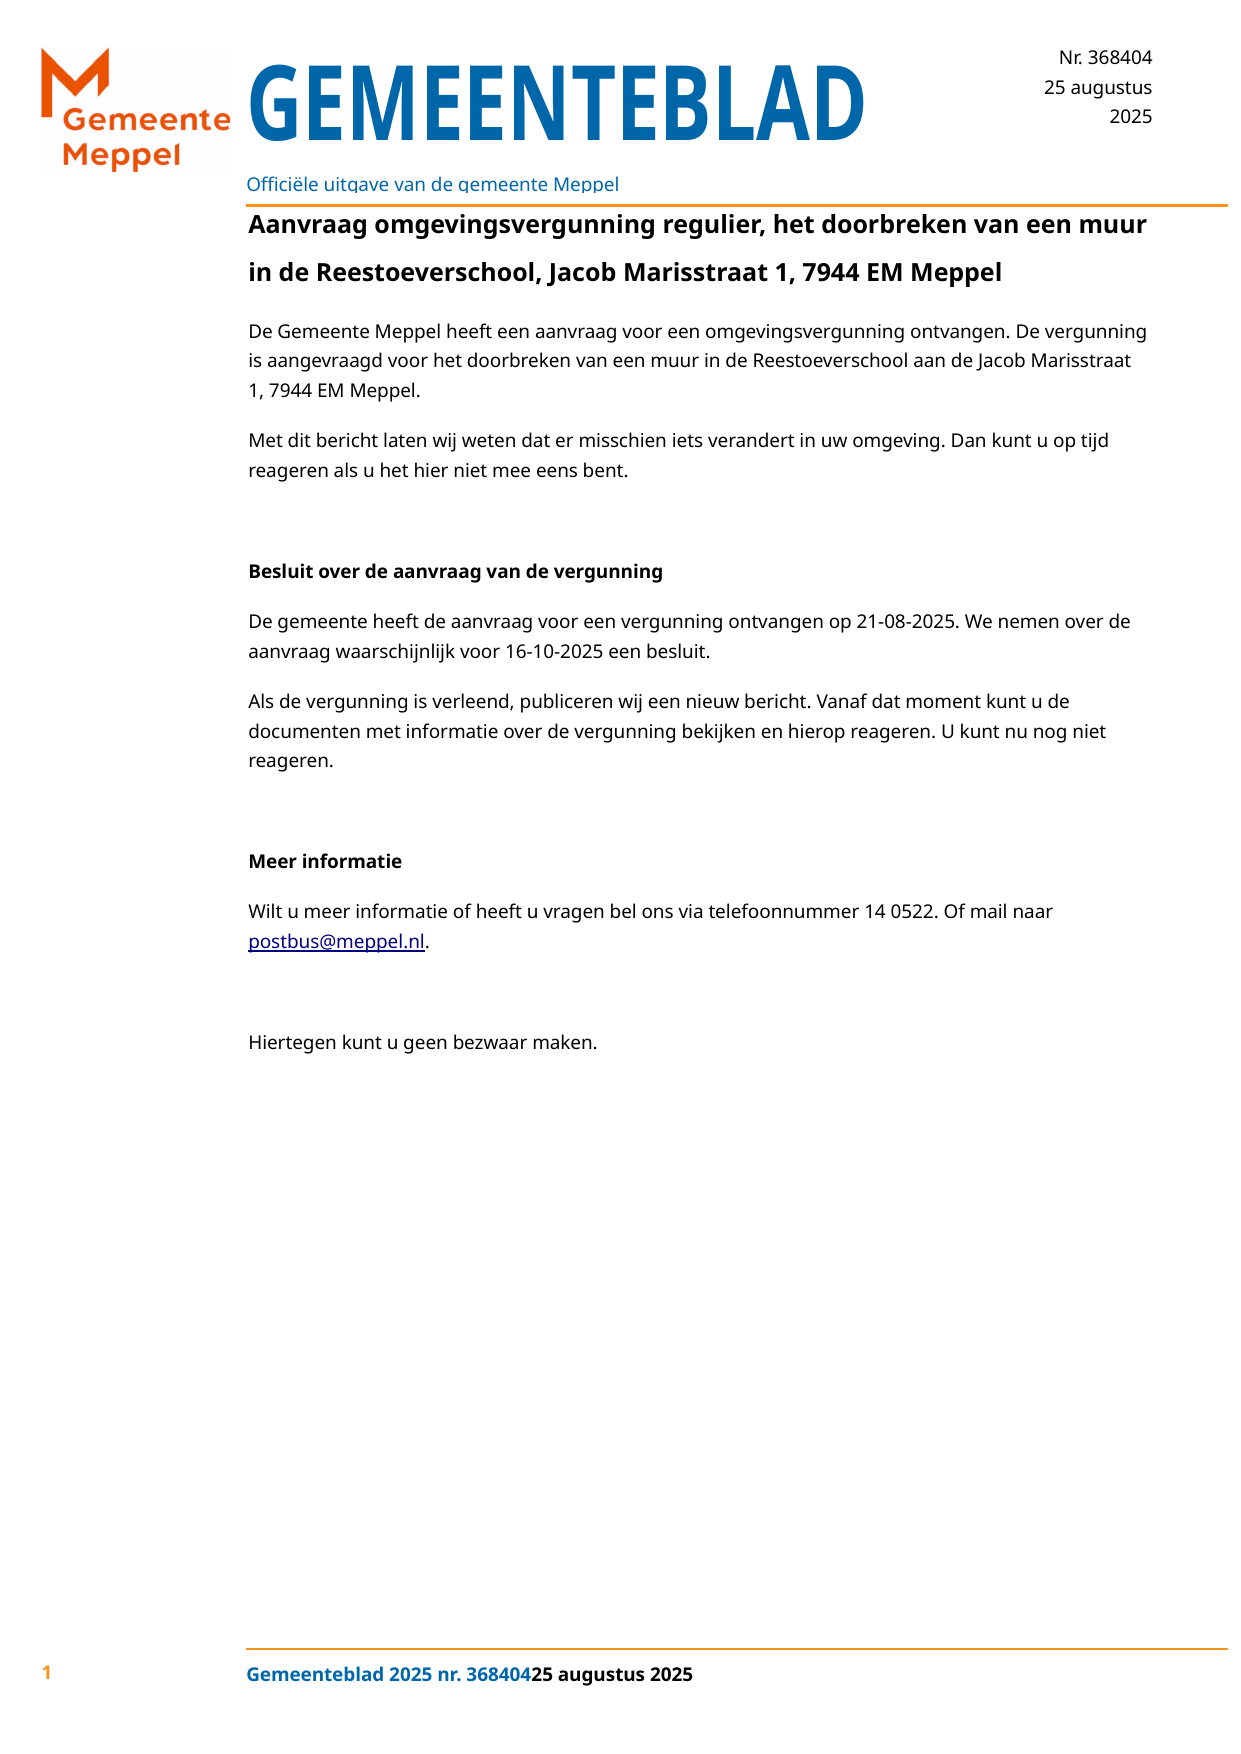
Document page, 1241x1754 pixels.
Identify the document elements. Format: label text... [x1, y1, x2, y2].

text Wilt u meer informatie of heeft u vragen bel ons via telefoonnummer 14 0522. Of mail naar postbus@meppel.nl. [248, 899, 1152, 954]
text De Gemeente Meppel heeft een aanvraag voor een omgevingsvergunning ontvangen. De vergunning is aangevraagd voor het doorbreken van een muur in de Reestoeverschool aan de Jacob Marisstraat 1, 7944 EM Meppel. [248, 318, 1152, 403]
text Meer informatie [248, 848, 1152, 874]
text Besluit over de aanvraag van de vergunning [248, 558, 1152, 584]
text De gemeente heeft de aanvraag voor een vergunning ontvangen op 21-08-2025. We nemen over de aanvraag waarschijnlijk voor 16-10-2025 een besluit. [248, 608, 1152, 664]
text Met dit bericht laten wij weten dat er misschien iets verandert in uw omgeving. Dan kunt u op tijd reageren als u het hier niet mee eens bent. [248, 427, 1152, 483]
text Aanvraag omgevingsvergunning regulier, het doorbreken van een muur in de Reestoeverschool, Jacob Marisstraat 1, 7944 EM Meppel [248, 207, 1152, 288]
text Hiertegen kunt u geen bezwaar maken. [248, 1029, 1152, 1055]
picture [41, 47, 231, 172]
text Als de vergunning is verleend, publiceren wij een nieuw bericht. Vanaf dat moment kunt u de documenten met informatie over de vergunning bekijken en hierop reageren. U kunt nu nog niet reageren. [248, 688, 1152, 773]
